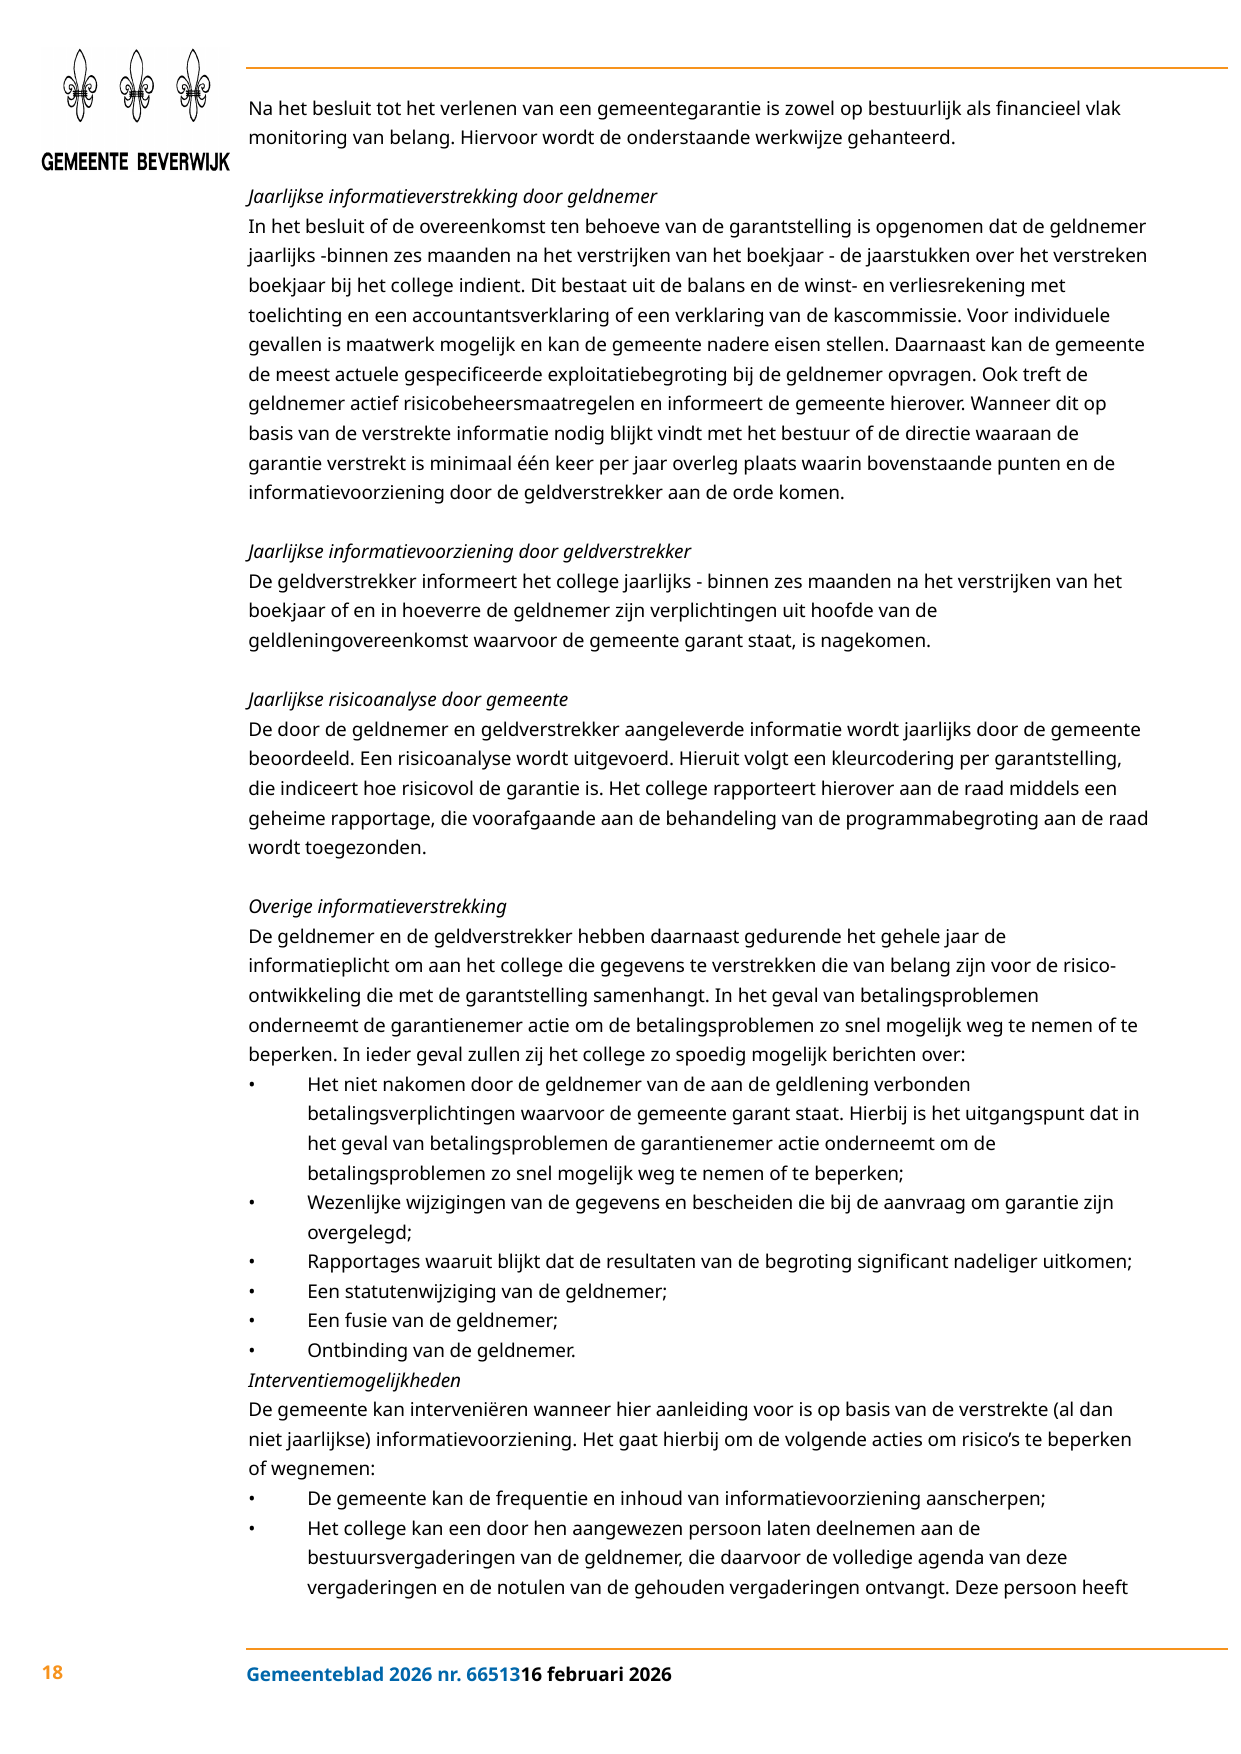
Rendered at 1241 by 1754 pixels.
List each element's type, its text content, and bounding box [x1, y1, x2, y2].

text Jaarlijkse risicoanalyse door gemeente [248, 686, 1152, 712]
text De geldnemer en de geldverstrekker hebben daarnaast gedurende het gehele jaar de informatieplicht om aan het college die gegevens te verstrekken die van belang zijn voor de risico-ontwikkeling die met de garantstelling samenhangt. In het geval van betalingsproblemen onderneemt de garantienemer actie om de betalingsproblemen zo snel mogelijk weg te nemen of te beperken. In ieder geval zullen zij het college zo spoedig mogelijk berichten over: [248, 923, 1152, 1067]
text Interventiemogelijkheden [248, 1367, 1152, 1393]
list Een statutenwijziging van de geldnemer; [248, 1278, 1152, 1304]
list Rapportages waaruit blijkt dat de resultaten van de begroting significant nadeliger uitkomen; [248, 1248, 1152, 1274]
text De geldverstrekker informeert het college jaarlijks - binnen zes maanden na het verstrijken van het boekjaar of en in hoeverre de geldnemer zijn verplichtingen uit hoofde van de geldleningovereenkomst waarvoor de gemeente garant staat, is nagekomen. [248, 568, 1152, 653]
text De gemeente kan interveniëren wanneer hier aanleiding voor is op basis van de verstrekte (al dan niet jaarlijkse) informatievoorziening. Het gaat hierbij om de volgende acties om risico’s te beperken of wegnemen: [248, 1396, 1152, 1481]
text Overige informatieverstrekking [248, 893, 1152, 919]
text Na het besluit tot het verlenen van een gemeentegarantie is zowel op bestuurlijk als financieel vlak monitoring van belang. Hiervoor wordt de onderstaande werkwijze gehanteerd. [248, 95, 1152, 150]
picture [41, 47, 231, 172]
list Ontbinding van de geldnemer. [248, 1337, 1152, 1363]
list Het niet nakomen door de geldnemer van de aan de geldlening verbonden betalingsverplichtingen waarvoor de gemeente garant staat. Hierbij is het uitgangspunt dat in het geval van betalingsproblemen de garantienemer actie onderneemt om de betalingsproblemen zo snel mogelijk weg te nemen of te beperken; [248, 1071, 1152, 1186]
list Het college kan een door hen aangewezen persoon laten deelnemen aan de bestuursvergaderingen van de geldnemer, die daarvoor de volledige agenda van deze vergaderingen en de notulen van de gehouden vergaderingen ontvangt. Deze persoon heeft [248, 1515, 1152, 1600]
list Wezenlijke wijzigingen van de gegevens en bescheiden die bij de aanvraag om garantie zijn overgelegd; [248, 1189, 1152, 1245]
text De door de geldnemer en geldverstrekker aangeleverde informatie wordt jaarlijks door de gemeente beoordeeld. Een risicoanalyse wordt uitgevoerd. Hieruit volgt een kleurcodering per garantstelling, die indiceert hoe risicovol de garantie is. Het college rapporteert hierover aan de raad middels een geheime rapportage, die voorafgaande aan de behandeling van de programmabegroting aan de raad wordt toegezonden. [248, 716, 1152, 860]
list De gemeente kan de frequentie en inhoud van informatievoorziening aanscherpen; [248, 1485, 1152, 1511]
text Jaarlijkse informatieverstrekking door geldnemer [248, 183, 1152, 209]
text In het besluit of de overeenkomst ten behoeve van de garantstelling is opgenomen dat de geldnemer jaarlijks -binnen zes maanden na het verstrijken van het boekjaar - de jaarstukken over het verstreken boekjaar bij het college indient. Dit bestaat uit de balans en de winst- en verliesrekening met toelichting en een accountantsverklaring of een verklaring van de kascommissie. Voor individuele gevallen is maatwerk mogelijk en kan de gemeente nadere eisen stellen. Daarnaast kan de gemeente de meest actuele gespecificeerde exploitatiebegroting bij de geldnemer opvragen. Ook treft de geldnemer actief risicobeheersmaatregelen en informeert de gemeente hierover. Wanneer dit op basis van de verstrekte informatie nodig blijkt vindt met het bestuur of de directie waaraan de garantie verstrekt is minimaal één keer per jaar overleg plaats waarin bovenstaande punten en de informatievoorziening door de geldverstrekker aan de orde komen. [248, 213, 1152, 505]
list Een fusie van de geldnemer; [248, 1308, 1152, 1333]
text Jaarlijkse informatievoorziening door geldverstrekker [248, 538, 1152, 564]
